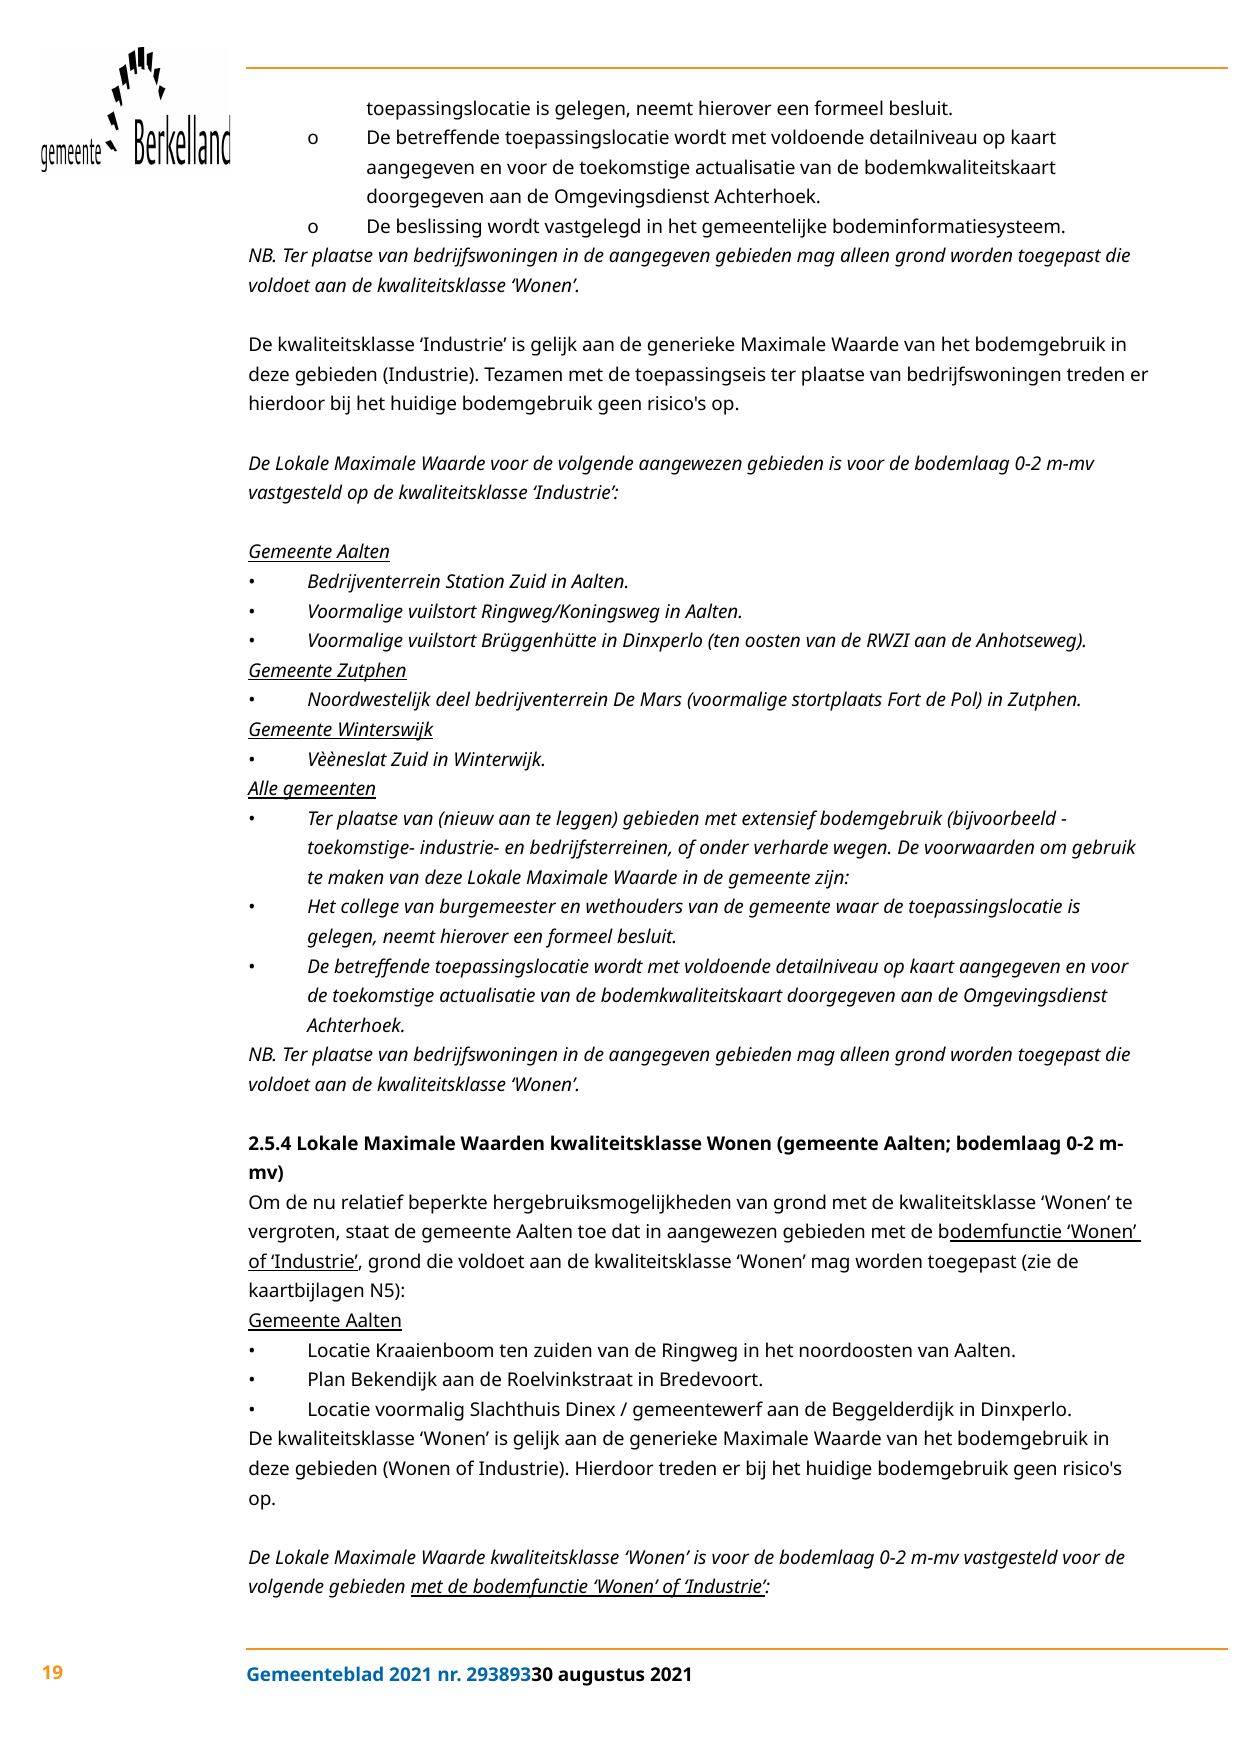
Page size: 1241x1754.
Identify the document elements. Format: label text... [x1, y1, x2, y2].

text De kwaliteitsklasse ‘Wonen’ is gelijk aan de generieke Maximale Waarde van het bodemgebruik in deze gebieden (Wonen of Industrie). Hierdoor treden er bij het huidige bodemgebruik geen risico's op. [248, 1426, 1152, 1510]
text De kwaliteitsklasse ‘Industrie’ is gelijk aan de generieke Maximale Waarde van het bodemgebruik in deze gebieden (Industrie). Tezamen met de toepassingseis ter plaatse van bedrijfswoningen treden er hierdoor bij het huidige bodemgebruik geen risico's op. [248, 331, 1152, 416]
text NB. Ter plaatse van bedrijfswoningen in de aangegeven gebieden mag alleen grond worden toegepast die voldoet aan de kwaliteitsklasse ‘Wonen’. [248, 243, 1152, 298]
text 2.5.4 Lokale Maximale Waarden kwaliteitsklasse Wonen (gemeente Aalten; bodemlaag 0-2 m-mv) [248, 1130, 1152, 1185]
picture [41, 47, 231, 172]
list Locatie Kraaienboom ten zuiden van de Ringweg in het noordoosten van Aalten. [248, 1337, 1152, 1362]
table_header De Lokale Maximale Waarde kwaliteitsklasse ‘Wonen’ is voor de bodemlaag 0-2 m-mv vastgesteld voor de volgende gebieden met de bodemfunctie ‘Wonen’ of ‘Industrie’: [248, 1544, 1152, 1599]
table_header De Lokale Maximale Waarde voor de volgende aangewezen gebieden is voor de bodemlaag 0-2 m-mv vastgesteld op de kwaliteitsklasse ‘Industrie’: Gemeente Aalten Bedrijventerrein Station Zuid in Aalten. Voormalige vuilstort Ringweg/Koningsweg in Aalten. Voormalige vuilstort Brüggenhütte in Dinxperlo (ten oosten van de RWZI aan de Anhotseweg). Gemeente Zutphen Noordwestelijk deel bedrijventerrein De Mars (voormalige stortplaats Fort de Pol) in Zutphen. Gemeente Winterswijk Vèèneslat Zuid in Winterwijk. Alle gemeenten Ter plaatse van (nieuw aan te leggen) gebieden met extensief bodemgebruik (bijvoorbeeld -toekomstige- industrie- en bedrijfsterreinen, of onder verharde wegen. De voorwaarden om gebruik te maken van deze Lokale Maximale Waarde in de gemeente zijn: Het college van burgemeester en wethouders van de gemeente waar de toepassingslocatie is gelegen, neemt hierover een formeel besluit. De betreffende toepassingslocatie wordt met voldoende detailniveau op kaart aangegeven en voor de toekomstige actualisatie van de bodemkwaliteitskaart doorgegeven aan de Omgevingsdienst Achterhoek. NB. Ter plaatse van bedrijfswoningen in de aangegeven gebieden mag alleen grond worden toegepast die voldoet aan de kwaliteitsklasse ‘Wonen’. [248, 450, 1152, 1097]
list Locatie voormalig Slachthuis Dinex / gemeentewerf aan de Beggelderdijk in Dinxperlo. [248, 1396, 1152, 1422]
list De betreffende toepassingslocatie wordt met voldoende detailniveau op kaart aangegeven en voor de toekomstige actualisatie van de bodemkwaliteitskaart doorgegeven aan de Omgevingsdienst Achterhoek. [307, 124, 1152, 209]
text Om de nu relatief beperkte hergebruiksmogelijkheden van grond met de kwaliteitsklasse ‘Wonen’ te vergroten, staat de gemeente Aalten toe dat in aangewezen gebieden met de bodemfunctie ‘Wonen’ of ‘Industrie’, grond die voldoet aan de kwaliteitsklasse ‘Wonen’ mag worden toegepast (zie de kaartbijlagen N5): [248, 1189, 1152, 1303]
list De beslissing wordt vastgelegd in het gemeentelijke bodeminformatiesysteem. [307, 213, 1152, 239]
list Plan Bekendijk aan de Roelvinkstraat in Bredevoort. [248, 1366, 1152, 1392]
list toepassingslocatie is gelegen, neemt hierover een formeel besluit. [307, 95, 1152, 121]
text Gemeente Aalten [248, 1307, 1152, 1333]
